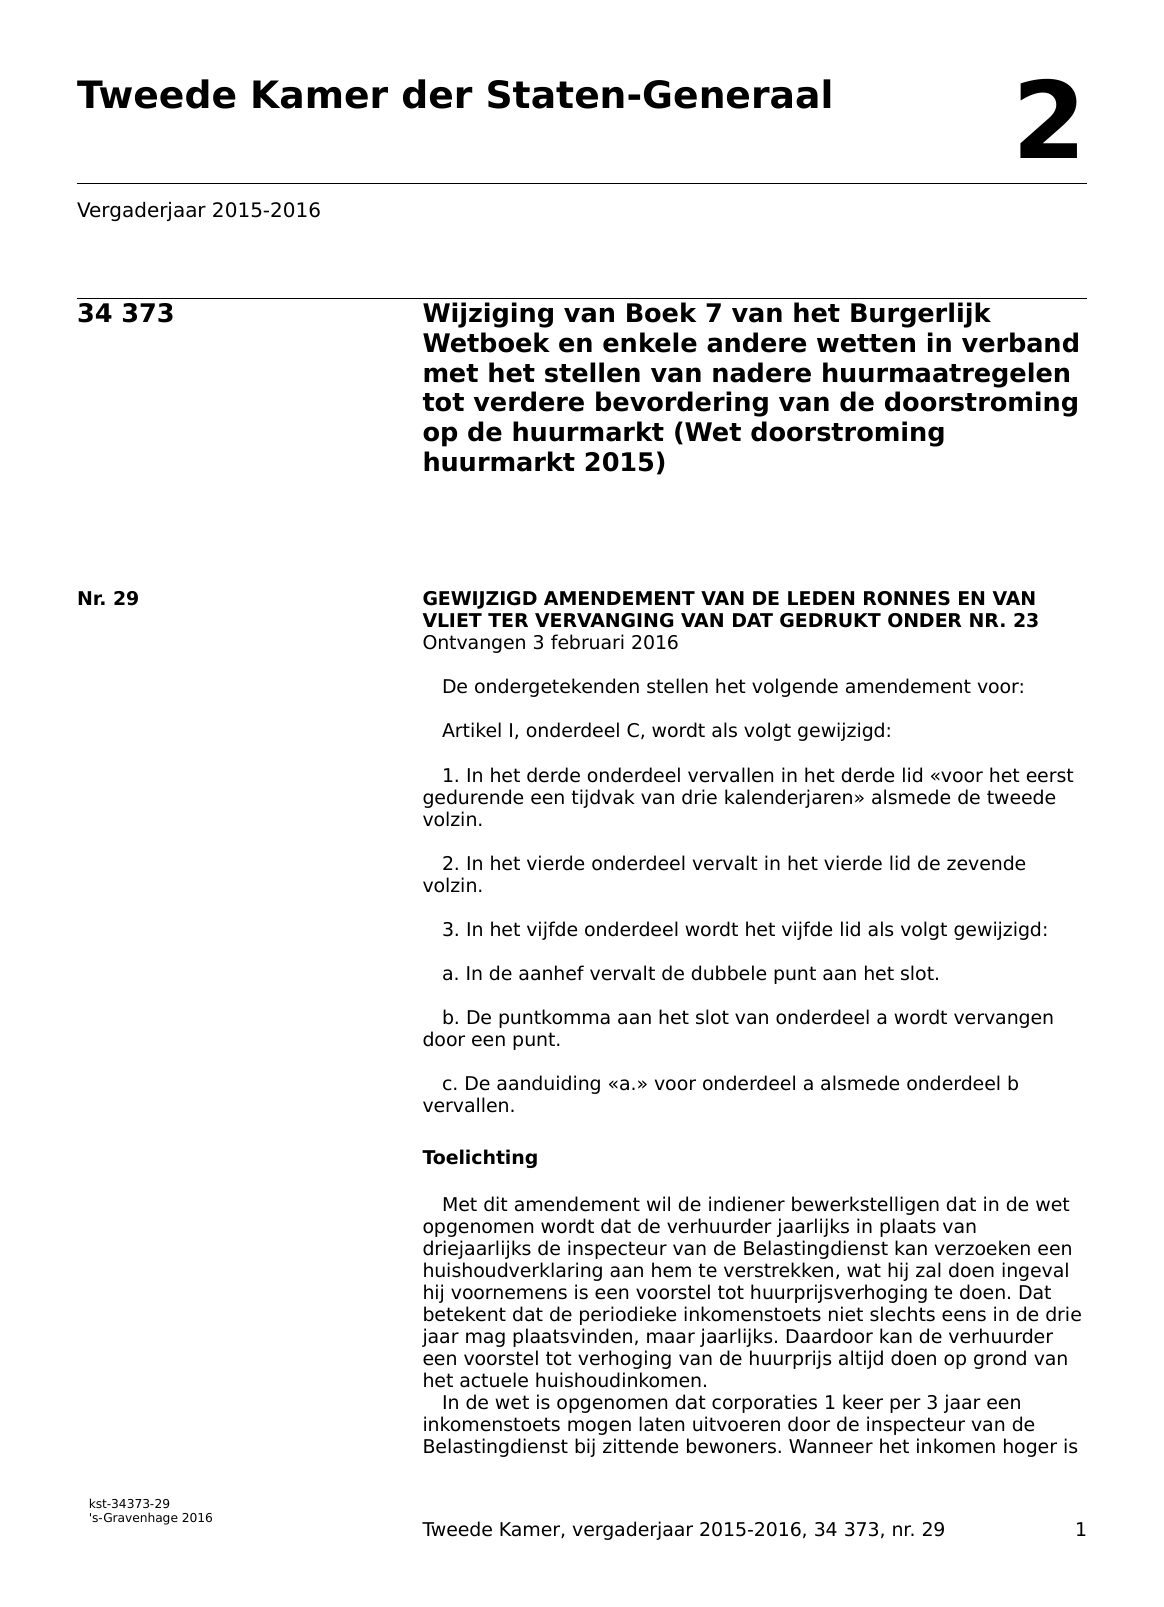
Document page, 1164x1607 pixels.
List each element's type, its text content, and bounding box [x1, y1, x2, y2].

table_header Tweede Kamer der Staten-Generaal [77, 59, 886, 183]
text Artikel I, onderdeel C, wordt als volgt gewijzigd: [422, 720, 1087, 742]
text b. De puntkomma aan het slot van onderdeel a wordt vervangen door een punt. [422, 1007, 1087, 1051]
table_cell Vergaderjaar 2015-2016 [77, 184, 1087, 298]
text In de wet is opgenomen dat corporaties 1 keer per 3 jaar een inkomenstoets mogen laten uitvoeren door de inspecteur van de Belastingdienst bij zittende bewoners. Wanneer het inkomen hoger is [422, 1392, 1087, 1458]
text De ondergetekenden stellen het volgende amendement voor: [422, 676, 1087, 698]
text c. De aanduiding «a.» voor onderdeel a alsmede onderdeel b vervallen. [422, 1073, 1087, 1117]
text kst-34373-29 [88, 1497, 323, 1511]
text a. In de aanhef vervalt de dubbele punt aan het slot. [422, 963, 1087, 985]
subtitle Nr. 29 GEWIJZIGD AMENDEMENT VAN DE LEDEN RONNES EN VAN VLIET TER VERVANGING VAN DAT GEDRUKT ONDER NR. 23 [77, 588, 1087, 632]
subtitle 34 373 Wijziging van Boek 7 van het Burgerlijk Wetboek en enkele andere wetten in verband met het stellen van nadere huurmaatregelen tot verdere bevordering van de doorstroming op de huurmarkt (Wet doorstroming huurmarkt 2015) [77, 299, 1087, 477]
text 's-Gravenhage 2016 [88, 1511, 323, 1525]
text 1. In het derde onderdeel vervallen in het derde lid «voor het eerst gedurende een tijdvak van drie kalenderjaren» alsmede de tweede volzin. [422, 764, 1087, 831]
subtitle Toelichting [422, 1147, 1087, 1169]
text 2. In het vierde onderdeel vervalt in het vierde lid de zevende volzin. [422, 853, 1087, 897]
text 3. In het vijfde onderdeel wordt het vijfde lid als volgt gewijzigd: [422, 919, 1087, 941]
text Ontvangen 3 februari 2016 [422, 632, 1087, 654]
table_header 2 [886, 59, 1087, 183]
text Met dit amendement wil de indiener bewerkstelligen dat in de wet opgenomen wordt dat de verhuurder jaarlijks in plaats van driejaarlijks de inspecteur van de Belastingdienst kan verzoeken een huishoudverklaring aan hem te verstrekken, wat hij zal doen ingeval hij voornemens is een voorstel tot huurprijsverhoging te doen. Dat betekent dat de periodieke inkomenstoets niet slechts eens in de drie jaar mag plaatsvinden, maar jaarlijks. Daardoor kan de verhuurder een voorstel tot verhoging van de huurprijs altijd doen op grond van het actuele huishoudinkomen. [422, 1194, 1087, 1392]
